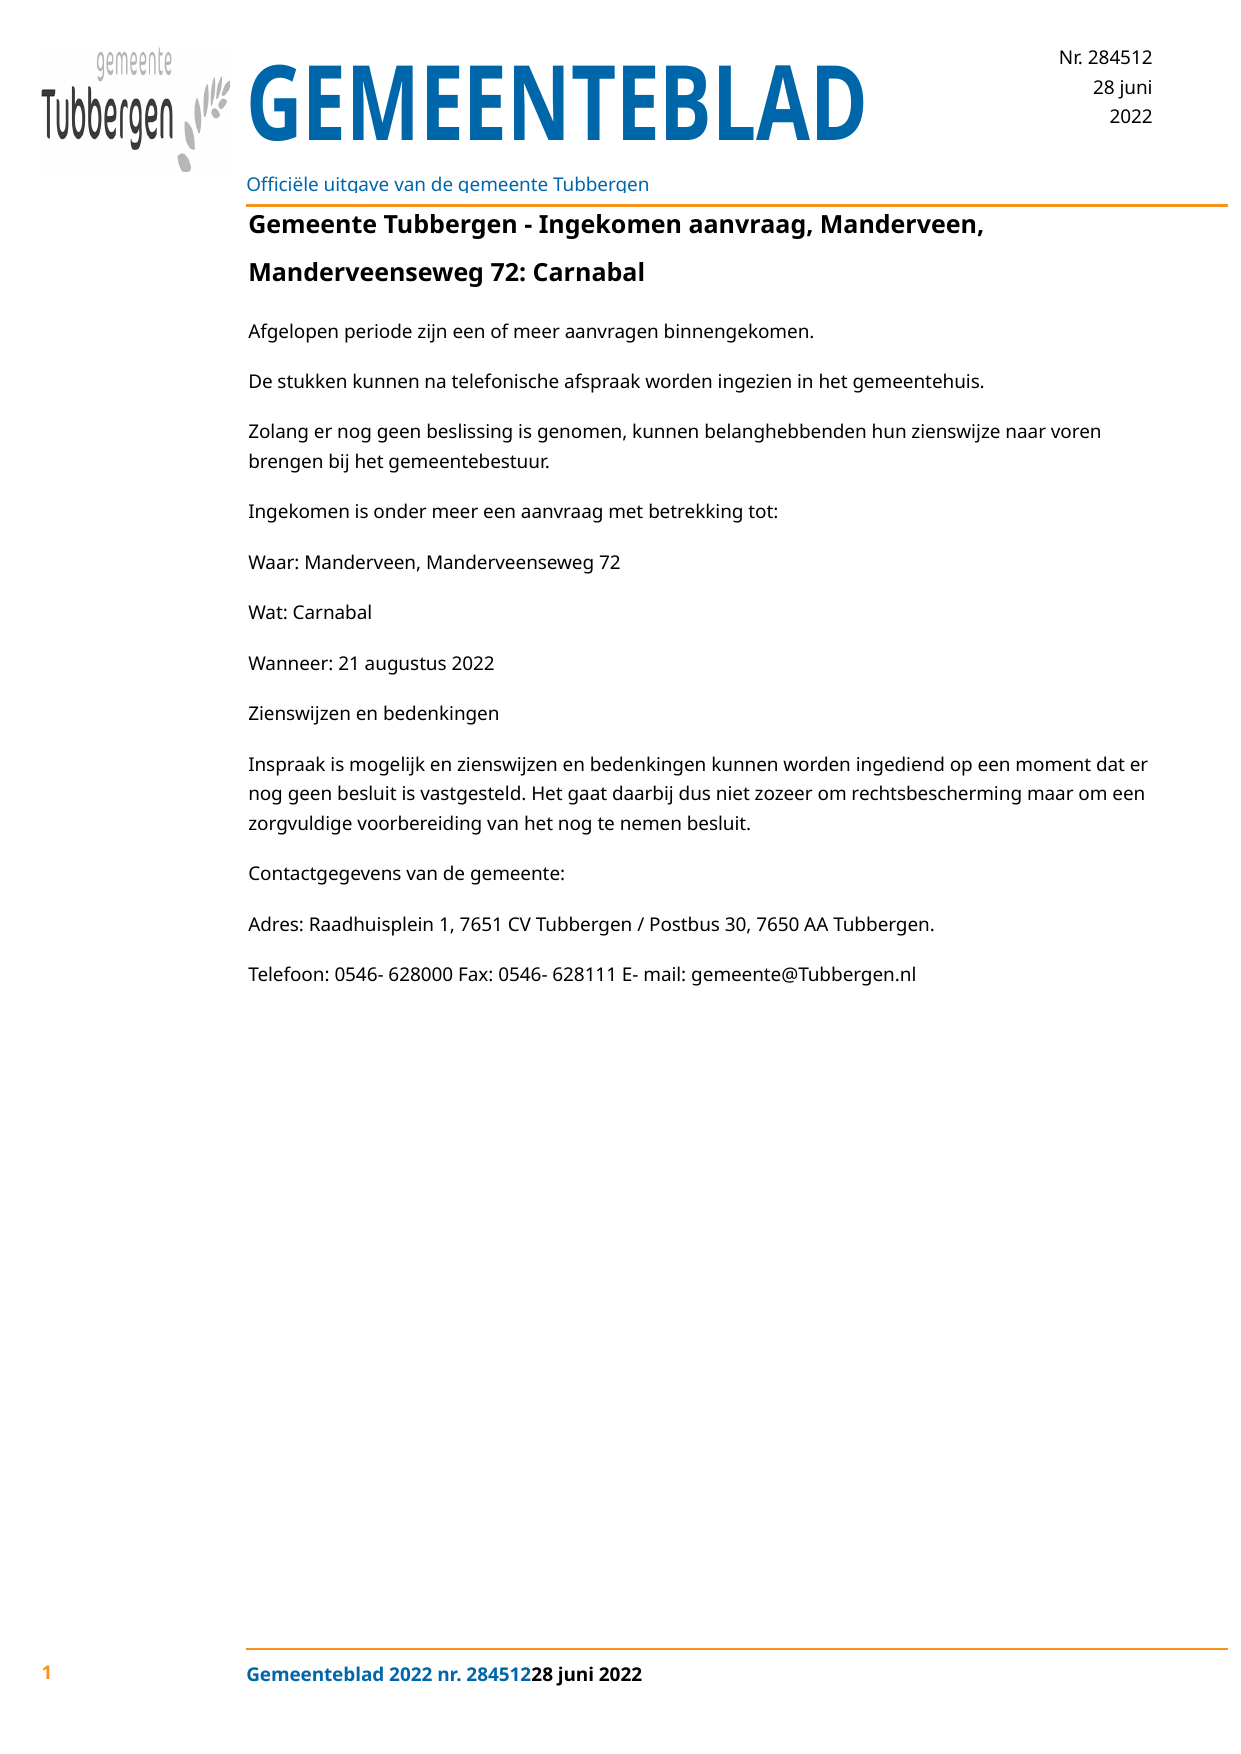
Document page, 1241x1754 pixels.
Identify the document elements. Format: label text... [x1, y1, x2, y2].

picture [41, 47, 231, 172]
text Zolang er nog geen beslissing is genomen, kunnen belanghebbenden hun zienswijze naar voren brengen bij het gemeentebestuur. [248, 419, 1152, 474]
text Zienswijzen en bedenkingen [248, 700, 1152, 726]
text Wanneer: 21 augustus 2022 [248, 650, 1152, 676]
text Telefoon: 0546- 628000 Fax: 0546- 628111 E- mail: gemeente@Tubbergen.nl [248, 961, 1152, 987]
text Afgelopen periode zijn een of meer aanvragen binnengekomen. [248, 318, 1152, 344]
text Adres: Raadhuisplein 1, 7651 CV Tubbergen / Postbus 30, 7650 AA Tubbergen. [248, 911, 1152, 937]
text Inspraak is mogelijk en zienswijzen en bedenkingen kunnen worden ingediend op een moment dat er nog geen besluit is vastgesteld. Het gaat daarbij dus niet zozeer om rechtsbescherming maar om een zorgvuldige voorbereiding van het nog te nemen besluit. [248, 751, 1152, 836]
text Gemeente Tubbergen - Ingekomen aanvraag, Manderveen, Manderveenseweg 72: Carnabal [248, 207, 1152, 288]
text Wat: Carnabal [248, 599, 1152, 625]
text Waar: Manderveen, Manderveenseweg 72 [248, 549, 1152, 575]
text Contactgegevens van de gemeente: [248, 860, 1152, 886]
text De stukken kunnen na telefonische afspraak worden ingezien in het gemeentehuis. [248, 368, 1152, 394]
text Ingekomen is onder meer een aanvraag met betrekking tot: [248, 499, 1152, 524]
